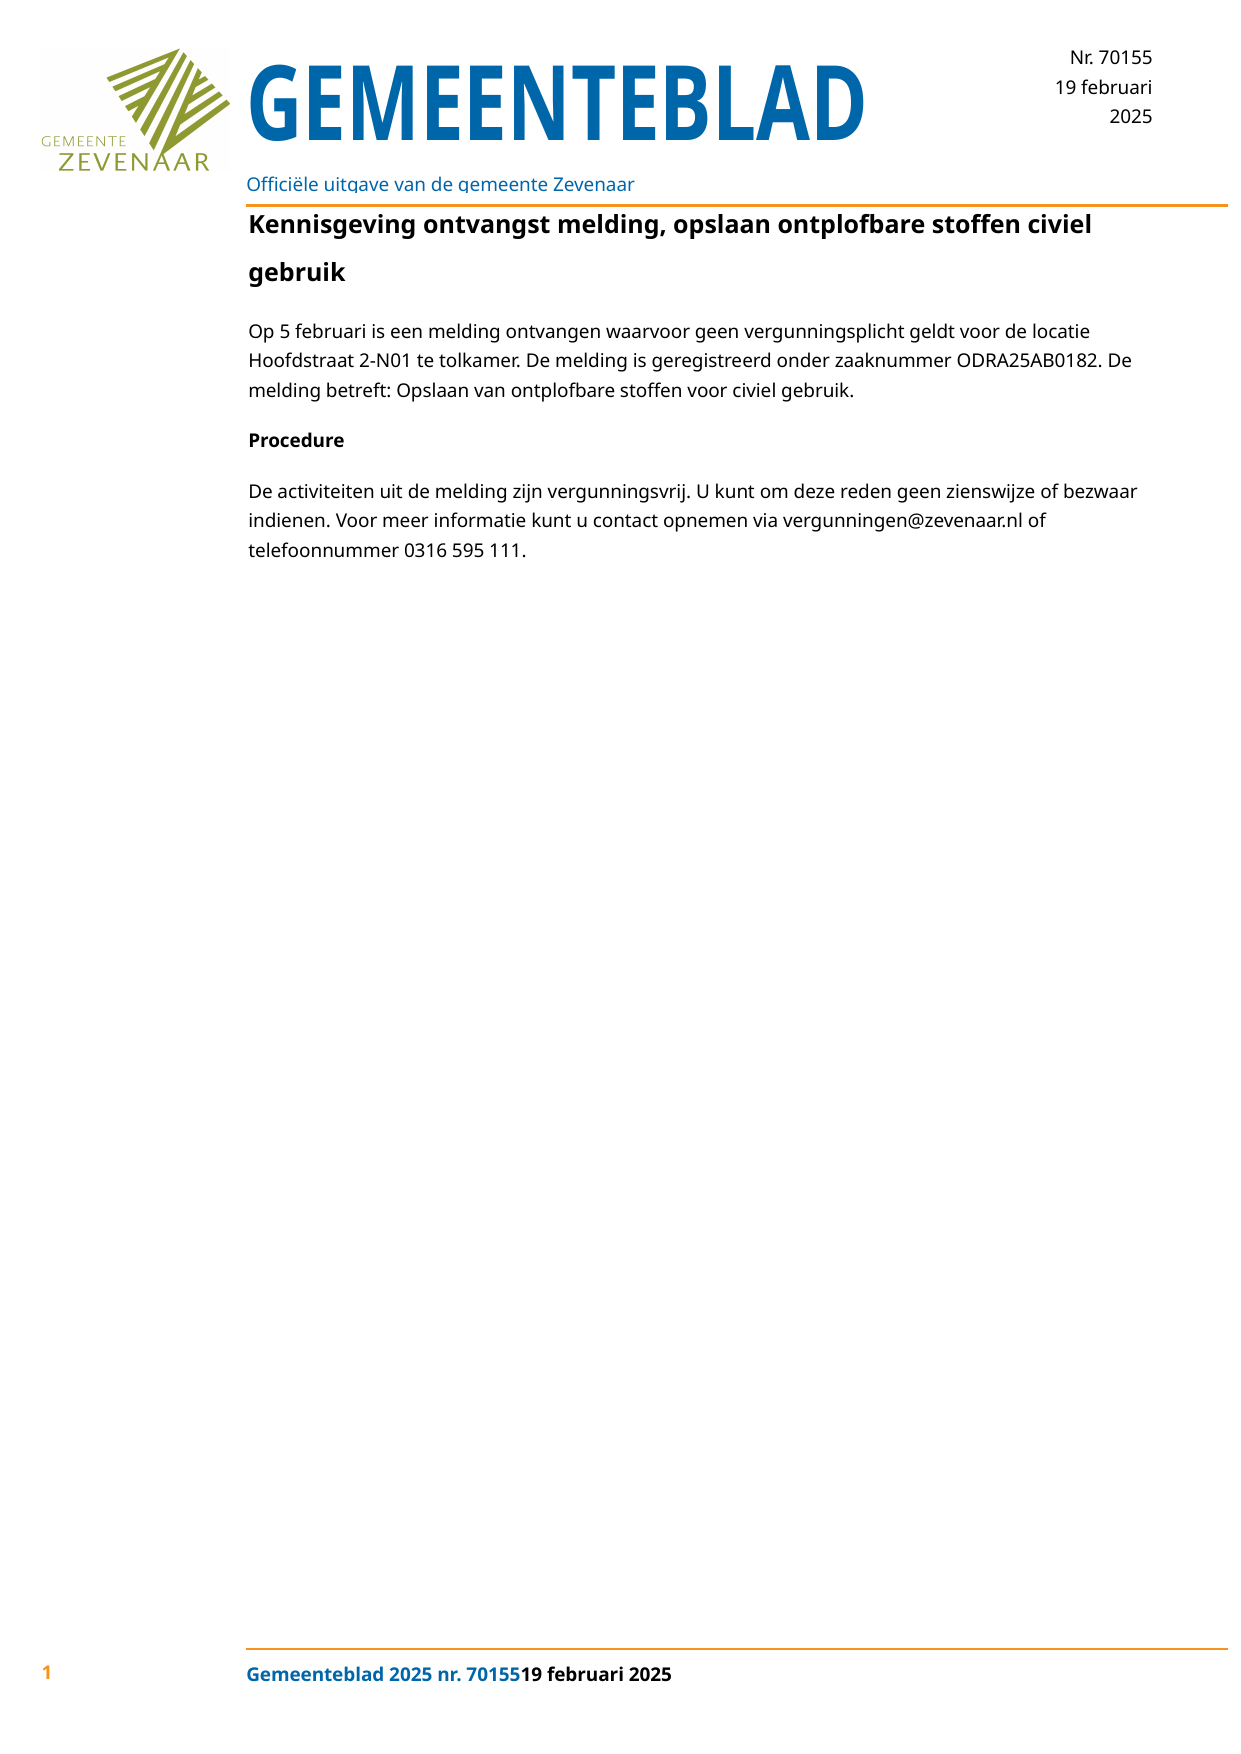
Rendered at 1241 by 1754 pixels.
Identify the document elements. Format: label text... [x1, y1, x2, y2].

text Kennisgeving ontvangst melding, opslaan ontplofbare stoffen civiel gebruik [248, 207, 1152, 288]
text Op 5 februari is een melding ontvangen waarvoor geen vergunningsplicht geldt voor de locatie Hoofdstraat 2-N01 te tolkamer. De melding is geregistreerd onder zaaknummer ODRA25AB0182. De melding betreft: Opslaan van ontplofbare stoffen voor civiel gebruik. [248, 318, 1152, 403]
text Procedure [248, 427, 1152, 453]
text De activiteiten uit de melding zijn vergunningsvrij. U kunt om deze reden geen zienswijze of bezwaar indienen. Voor meer informatie kunt u contact opnemen via vergunningen@zevenaar.nl of telefoonnummer 0316 595 111. [248, 478, 1152, 563]
picture [41, 47, 231, 172]
